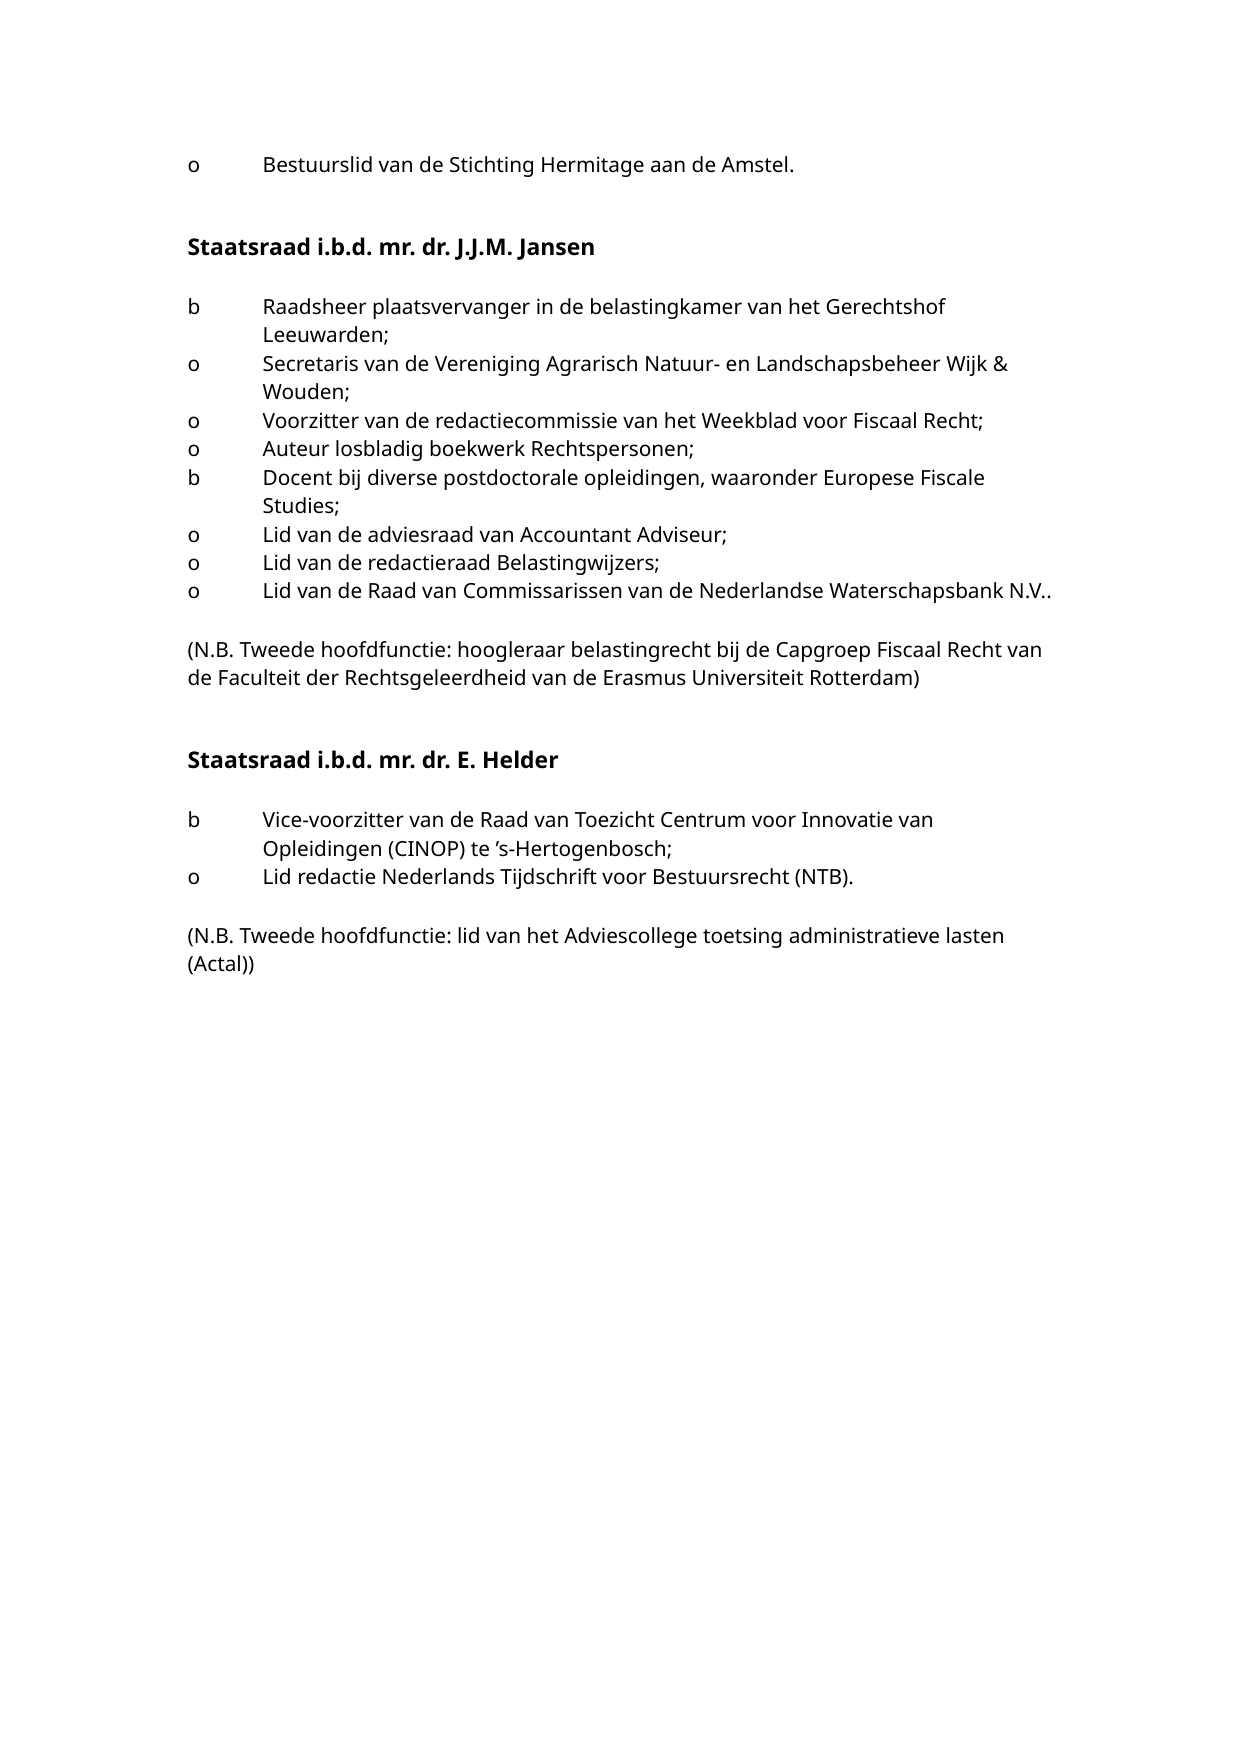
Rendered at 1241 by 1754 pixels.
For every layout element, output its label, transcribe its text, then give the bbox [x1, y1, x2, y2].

text (N.B. Tweede hoofdfunctie: hoogleraar belastingrecht bij de Capgroep Fiscaal Recht van de Faculteit der Rechtsgeleerdheid van de Erasmus Universiteit Rotterdam) [187, 635, 1053, 692]
list Lid van de Raad van Commissarissen van de Nederlandse Waterschapsbank N.V.. [187, 577, 1053, 605]
list Auteur losbladig boekwerk Rechtspersonen; [187, 434, 1053, 463]
subtitle Staatsraad i.b.d. mr. dr. E. Helder [187, 744, 1053, 776]
list Vice-voorzitter van de Raad van Toezicht Centrum voor Innovatie van Opleidingen (CINOP) te ’s-Hertogenbosch; [187, 806, 1053, 862]
list Secretaris van de Vereniging Agrarisch Natuur- en Landschapsbeheer Wijk & Wouden; [187, 349, 1053, 406]
list Docent bij diverse postdoctorale opleidingen, waaronder Europese Fiscale Studies; [187, 463, 1053, 520]
list Voorzitter van de redactiecommissie van het Weekblad voor Fiscaal Recht; [187, 406, 1053, 434]
subtitle Staatsraad i.b.d. mr. dr. J.J.M. Jansen [187, 231, 1053, 262]
list Lid redactie Nederlands Tijdschrift voor Bestuursrecht (NTB). [187, 862, 1053, 891]
text (N.B. Tweede hoofdfunctie: lid van het Adviescollege toetsing administratieve lasten (Actal)) [187, 921, 1053, 978]
list Lid van de adviesraad van Accountant Adviseur; [187, 520, 1053, 548]
list Raadsheer plaatsvervanger in de belastingkamer van het Gerechtshof Leeuwarden; [187, 292, 1053, 349]
list Bestuurslid van de Stichting Hermitage aan de Amstel. [187, 150, 1053, 178]
list Lid van de redactieraad Belastingwijzers; [187, 548, 1053, 577]
